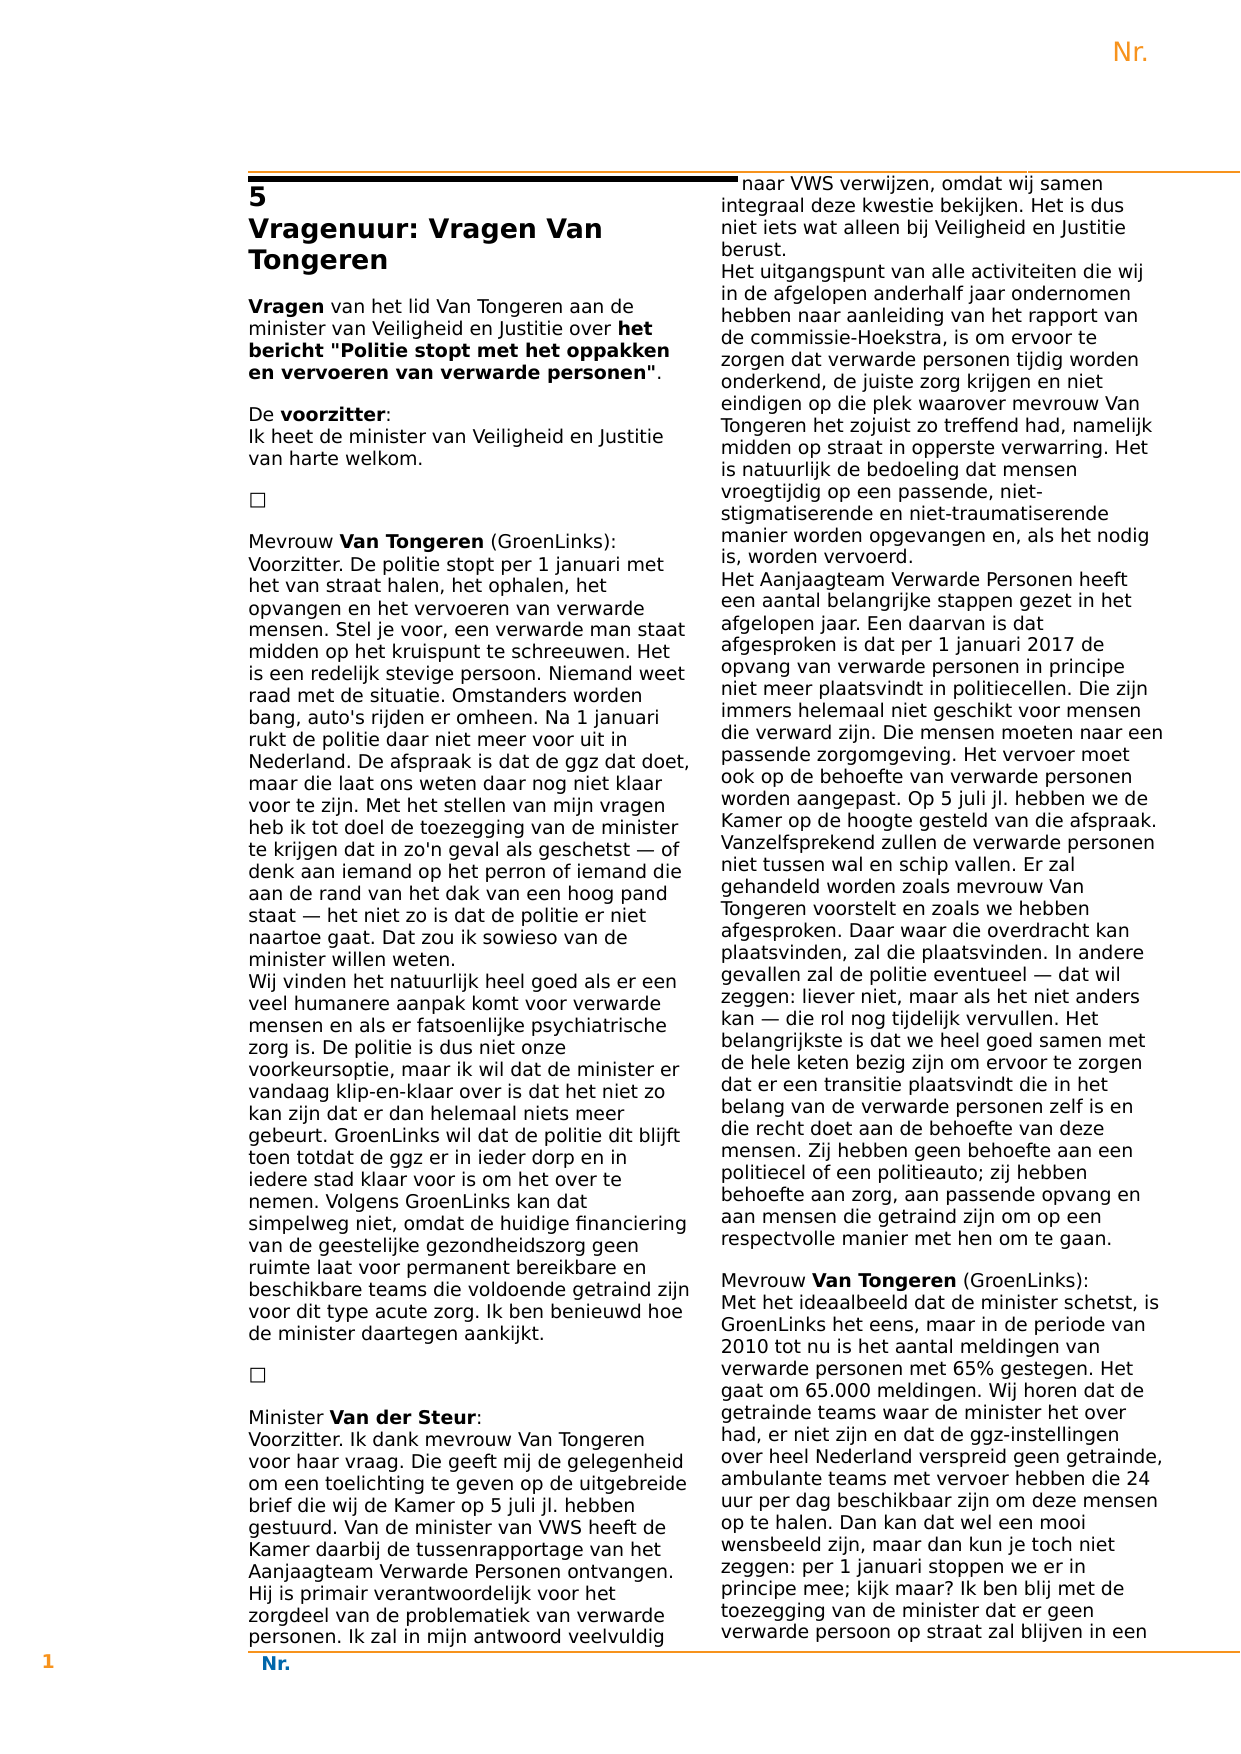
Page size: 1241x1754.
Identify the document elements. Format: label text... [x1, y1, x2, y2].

text Voorzitter. Ik dank mevrouw Van Tongeren voor haar vraag. Die geeft mij de gelegenheid om een toelichting te geven op de uitgebreide brief die wij de Kamer op 5 juli jl. hebben gestuurd. Van de minister van VWS heeft de Kamer daarbij de tussenrapportage van het Aanjaagteam Verwarde Personen ontvangen. Hij is primair verantwoordelijk voor het zorgdeel van de problematiek van verwarde personen. Ik zal in mijn antwoord veelvuldig [248, 1429, 691, 1648]
text naar VWS verwijzen, omdat wij samen integraal deze kwestie bekijken. Het is dus niet iets wat alleen bij Veiligheid en Justitie berust. [721, 173, 1163, 261]
text Wij vinden het natuurlijk heel goed als er een veel humanere aanpak komt voor verwarde mensen en als er fatsoenlijke psychiatrische zorg is. De politie is dus niet onze voorkeursoptie, maar ik wil dat de minister er vandaag klip-en-klaar over is dat het niet zo kan zijn dat er dan helemaal niets meer gebeurt. GroenLinks wil dat de politie dit blijft toen totdat de ggz er in ieder dorp en in iedere stad klaar voor is om het over te nemen. Volgens GroenLinks kan dat simpelweg niet, omdat de huidige financiering van de geestelijke gezondheidszorg geen ruimte laat voor permanent bereikbare en beschikbare teams die voldoende getraind zijn voor dit type acute zorg. Ik ben benieuwd hoe de minister daartegen aankijkt. [248, 971, 691, 1345]
text Ik heet de minister van Veiligheid en Justitie van harte welkom. [248, 426, 691, 469]
text Minister Van der Steur: [248, 1407, 691, 1429]
text De voorzitter: [248, 403, 691, 426]
text Met het ideaalbeeld dat de minister schetst, is GroenLinks het eens, maar in de periode van 2010 tot nu is het aantal meldingen van verwarde personen met 65% gestegen. Het gaat om 65.000 meldingen. Wij horen dat de getrainde teams waar de minister het over had, er niet zijn en dat de ggz-instellingen over heel Nederland verspreid geen getrainde, ambulante teams met vervoer hebben die 24 uur per dag beschikbaar zijn om deze mensen op te halen. Dan kan dat wel een mooi wensbeeld zijn, maar dan kun je toch niet zeggen: per 1 januari stoppen we er in principe mee; kijk maar? Ik ben blij met de toezegging van de minister dat er geen verwarde persoon op straat zal blijven in een [721, 1292, 1163, 1643]
text Het uitgangspunt van alle activiteiten die wij in de afgelopen anderhalf jaar ondernomen hebben naar aanleiding van het rapport van de commissie-Hoekstra, is om ervoor te zorgen dat verwarde personen tijdig worden onderkend, de juiste zorg krijgen en niet eindigen op die plek waarover mevrouw Van Tongeren het zojuist zo treffend had, namelijk midden op straat in opperste verwarring. Het is natuurlijk de bedoeling dat mensen vroegtijdig op een passende, niet-stigmatiserende en niet-traumatiserende manier worden opgevangen en, als het nodig is, worden vervoerd. [721, 261, 1163, 568]
text Mevrouw Van Tongeren (GroenLinks): [248, 531, 691, 553]
text Vragen van het lid Van Tongeren aan de minister van Veiligheid en Justitie over het bericht "Politie stopt met het oppakken en vervoeren van verwarde personen". [248, 296, 691, 383]
text Het Aanjaagteam Verwarde Personen heeft een aantal belangrijke stappen gezet in het afgelopen jaar. Een daarvan is dat afgesproken is dat per 1 januari 2017 de opvang van verwarde personen in principe niet meer plaatsvindt in politiecellen. Die zijn immers helemaal niet geschikt voor mensen die verward zijn. Die mensen moeten naar een passende zorgomgeving. Het vervoer moet ook op de behoefte van verwarde personen worden aangepast. Op 5 juli jl. hebben we de Kamer op de hoogte gesteld van die afspraak. [721, 568, 1163, 832]
text ⬜ [248, 1365, 691, 1387]
title 5 Vragenuur: Vragen Van Tongeren [248, 182, 691, 276]
text ⬜ [248, 489, 691, 511]
text Voorzitter. De politie stopt per 1 januari met het van straat halen, het ophalen, het opvangen en het vervoeren van verwarde mensen. Stel je voor, een verwarde man staat midden op het kruispunt te schreeuwen. Het is een redelijk stevige persoon. Niemand weet raad met de situatie. Omstanders worden bang, auto's rijden er omheen. Na 1 januari rukt de politie daar niet meer voor uit in Nederland. De afspraak is dat de ggz dat doet, maar die laat ons weten daar nog niet klaar voor te zijn. Met het stellen van mijn vragen heb ik tot doel de toezegging van de minister te krijgen dat in zo'n geval als geschetst — of denk aan iemand op het perron of iemand die aan de rand van het dak van een hoog pand staat — het niet zo is dat de politie er niet naartoe gaat. Dat zou ik sowieso van de minister willen weten. [248, 553, 691, 971]
text Vanzelfsprekend zullen de verwarde personen niet tussen wal en schip vallen. Er zal gehandeld worden zoals mevrouw Van Tongeren voorstelt en zoals we hebben afgesproken. Daar waar die overdracht kan plaatsvinden, zal die plaatsvinden. In andere gevallen zal de politie eventueel — dat wil zeggen: liever niet, maar als het niet anders kan — die rol nog tijdelijk vervullen. Het belangrijkste is dat we heel goed samen met de hele keten bezig zijn om ervoor te zorgen dat er een transitie plaatsvindt die in het belang van de verwarde personen zelf is en die recht doet aan de behoefte van deze mensen. Zij hebben geen behoefte aan een politiecel of een politieauto; zij hebben behoefte aan zorg, aan passende opvang en aan mensen die getraind zijn om op een respectvolle manier met hen om te gaan. [721, 832, 1163, 1250]
text Mevrouw Van Tongeren (GroenLinks): [721, 1270, 1163, 1292]
